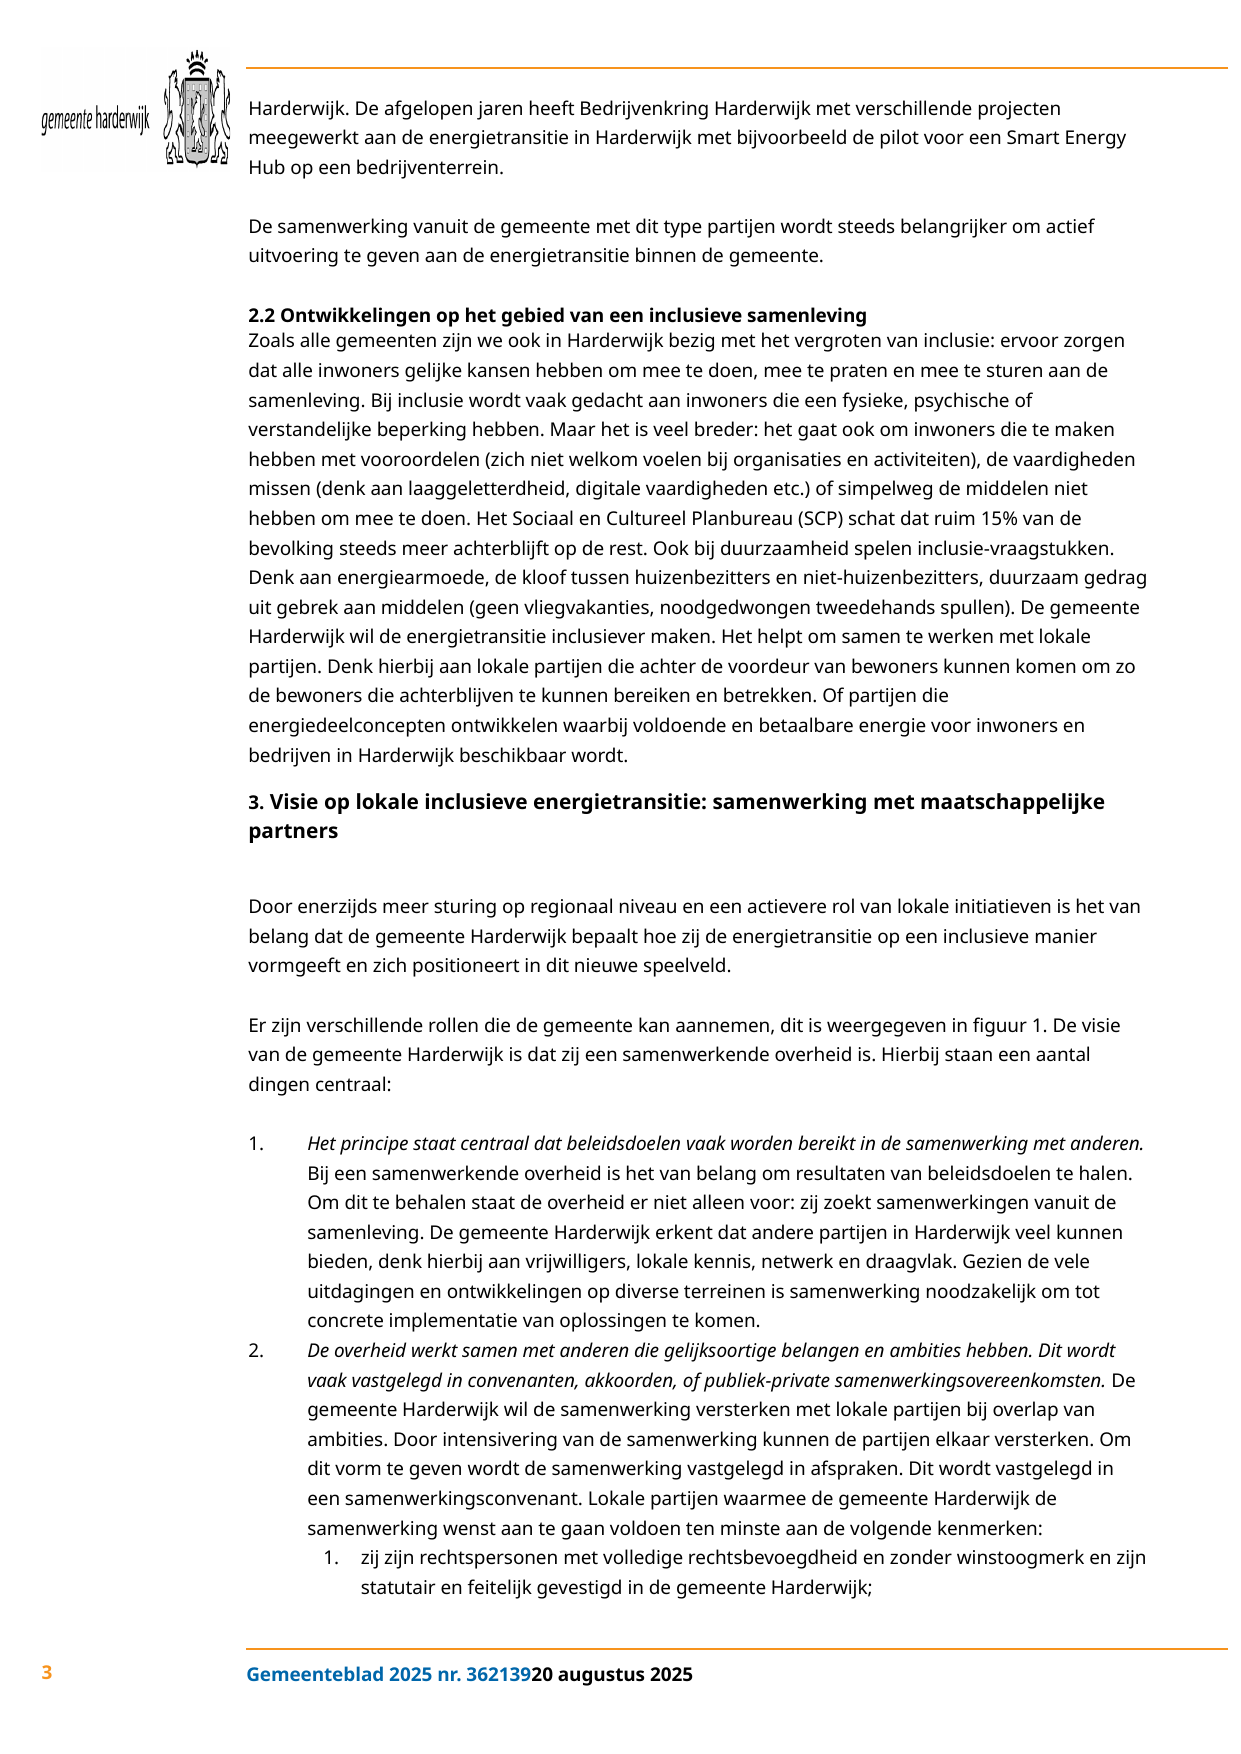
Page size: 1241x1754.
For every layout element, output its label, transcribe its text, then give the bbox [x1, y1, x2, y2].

text Door enerzijds meer sturing op regionaal niveau en een actievere rol van lokale initiatieven is het van belang dat de gemeente Harderwijk bepaalt hoe zij de energietransitie op een inclusieve manier vormgeeft en zich positioneert in dit nieuwe speelveld. [248, 893, 1152, 978]
text 2.2 Ontwikkelingen op het gebied van een inclusieve samenleving [248, 302, 1152, 328]
text Zoals alle gemeenten zijn we ook in Harderwijk bezig met het vergroten van inclusie: ervoor zorgen dat alle inwoners gelijke kansen hebben om mee te doen, mee te praten en mee te sturen aan de samenleving. Bij inclusie wordt vaak gedacht aan inwoners die een fysieke, psychische of verstandelijke beperking hebben. Maar het is veel breder: het gaat ook om inwoners die te maken hebben met vooroordelen (zich niet welkom voelen bij organisaties en activiteiten), de vaardigheden missen (denk aan laaggeletterdheid, digitale vaardigheden etc.) of simpelweg de middelen niet hebben om mee te doen. Het Sociaal en Cultureel Planbureau (SCP) schat dat ruim 15% van de bevolking steeds meer achterblijft op de rest. Ook bij duurzaamheid spelen inclusie-vraagstukken. Denk aan energiearmoede, de kloof tussen huizenbezitters en niet-huizenbezitters, duurzaam gedrag uit gebrek aan middelen (geen vliegvakanties, noodgedwongen tweedehands spullen). De gemeente Harderwijk wil de energietransitie inclusiever maken. Het helpt om samen te werken met lokale partijen. Denk hierbij aan lokale partijen die achter de voordeur van bewoners kunnen komen om zo de bewoners die achterblijven te kunnen bereiken en betrekken. Of partijen die energiedeelconcepten ontwikkelen waarbij voldoende en betaalbare energie voor inwoners en bedrijven in Harderwijk beschikbaar wordt. [248, 328, 1152, 767]
text Er zijn verschillende rollen die de gemeente kan aannemen, dit is weergegeven in figuur 1. De visie van de gemeente Harderwijk is dat zij een samenwerkende overheid is. Hierbij staan een aantal dingen centraal: [248, 1012, 1152, 1097]
text Harderwijk. De afgelopen jaren heeft Bedrijvenkring Harderwijk met verschillende projecten meegewerkt aan de energietransitie in Harderwijk met bijvoorbeeld de pilot voor een Smart Energy Hub op een bedrijventerrein. [248, 95, 1152, 180]
list De overheid werkt samen met anderen die gelijksoortige belangen en ambities hebben. Dit wordt vaak vastgelegd in convenanten, akkoorden, of publiek-private samenwerkingsovereenkomsten. De gemeente Harderwijk wil de samenwerking versterken met lokale partijen bij overlap van ambities. Door intensivering van de samenwerking kunnen de partijen elkaar versterken. Om dit vorm te geven wordt de samenwerking vastgelegd in afspraken. Dit wordt vastgelegd in een samenwerkingsconvenant. Lokale partijen waarmee de gemeente Harderwijk de samenwerking wenst aan te gaan voldoen ten minste aan de volgende kenmerken: [248, 1337, 1152, 1541]
list Het principe staat centraal dat beleidsdoelen vaak worden bereikt in de samenwerking met anderen. Bij een samenwerkende overheid is het van belang om resultaten van beleidsdoelen te halen. Om dit te behalen staat de overheid er niet alleen voor: zij zoekt samenwerkingen vanuit de samenleving. De gemeente Harderwijk erkent dat andere partijen in Harderwijk veel kunnen bieden, denk hierbij aan vrijwilligers, lokale kennis, netwerk en draagvlak. Gezien de vele uitdagingen en ontwikkelingen op diverse terreinen is samenwerking noodzakelijk om tot concrete implementatie van oplossingen te komen. [248, 1130, 1152, 1333]
text 3. Visie op lokale inclusieve energietransitie: samenwerking met maatschappelijke partners [248, 787, 1152, 844]
picture [41, 47, 231, 172]
list zij zijn rechtspersonen met volledige rechtsbevoegdheid en zonder winstoogmerk en zijn statutair en feitelijk gevestigd in de gemeente Harderwijk; [323, 1544, 1152, 1600]
text De samenwerking vanuit de gemeente met dit type partijen wordt steeds belangrijker om actief uitvoering te geven aan de energietransitie binnen de gemeente. [248, 213, 1152, 268]
